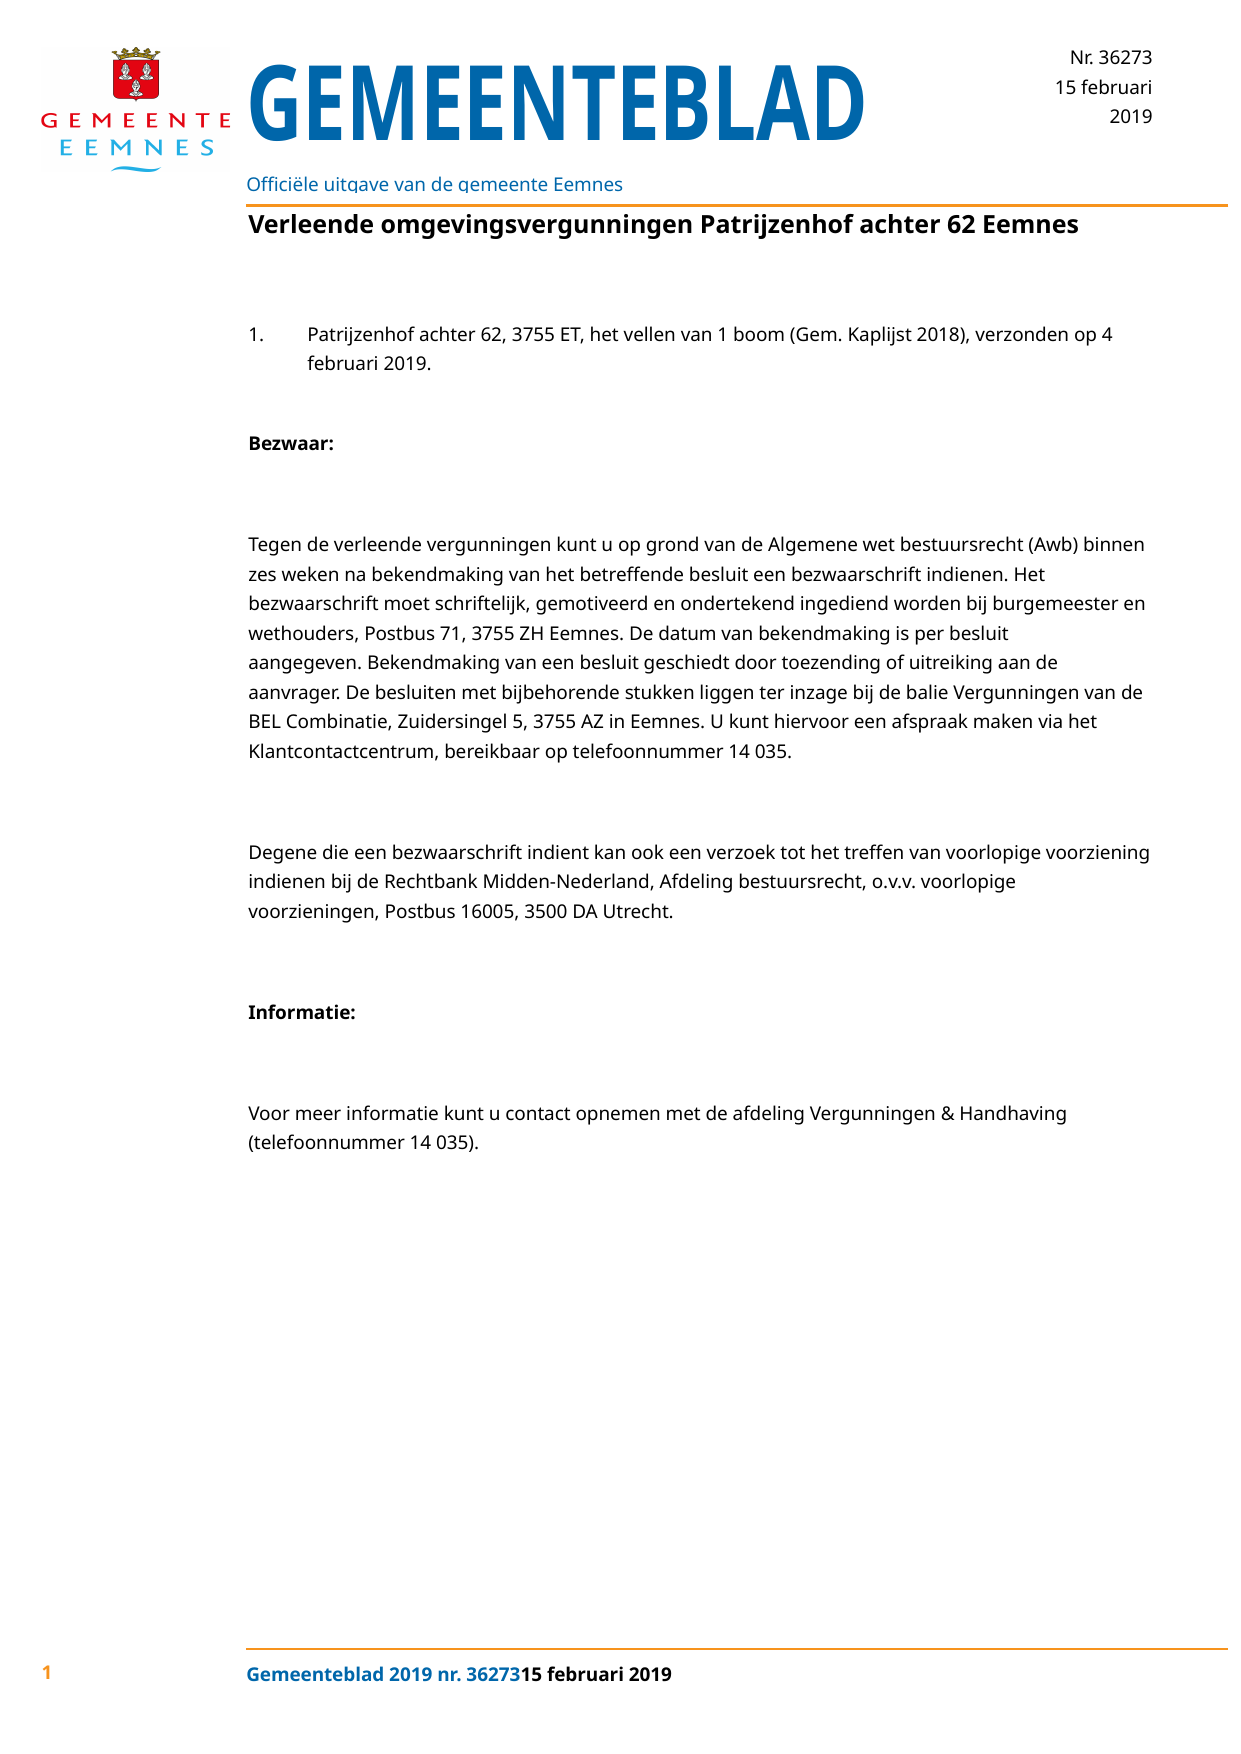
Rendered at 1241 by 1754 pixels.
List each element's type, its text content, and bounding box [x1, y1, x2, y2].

text Verleende omgevingsvergunningen Patrijzenhof achter 62 Eemnes [248, 207, 1152, 241]
text Bezwaar: [248, 430, 1152, 456]
list Patrijzenhof achter 62, 3755 ET, het vellen van 1 boom (Gem. Kaplijst 2018), verzonden op 4 februari 2019. [248, 321, 1152, 376]
text Voor meer informatie kunt u contact opnemen met de afdeling Vergunningen & Handhaving (telefoonnummer 14 035). [248, 1100, 1152, 1155]
text Informatie: [248, 999, 1152, 1025]
text Tegen de verleende vergunningen kunt u op grond van de Algemene wet bestuursrecht (Awb) binnen zes weken na bekendmaking van het betreffende besluit een bezwaarschrift indienen. Het bezwaarschrift moet schriftelijk, gemotiveerd en ondertekend ingediend worden bij burgemeester en wethouders, Postbus 71, 3755 ZH Eemnes. De datum van bekendmaking is per besluit aangegeven. Bekendmaking van een besluit geschiedt door toezending of uitreiking aan de aanvrager. De besluiten met bijbehorende stukken liggen ter inzage bij de balie Vergunningen van de BEL Combinatie, Zuidersingel 5, 3755 AZ in Eemnes. U kunt hiervoor een afspraak maken via het Klantcontactcentrum, bereikbaar op telefoonnummer 14 035. [248, 531, 1152, 764]
picture [41, 47, 231, 172]
text Degene die een bezwaarschrift indient kan ook een verzoek tot het treffen van voorlopige voorziening indienen bij de Rechtbank Midden-Nederland, Afdeling bestuursrecht, o.v.v. voorlopige voorzieningen, Postbus 16005, 3500 DA Utrecht. [248, 839, 1152, 924]
